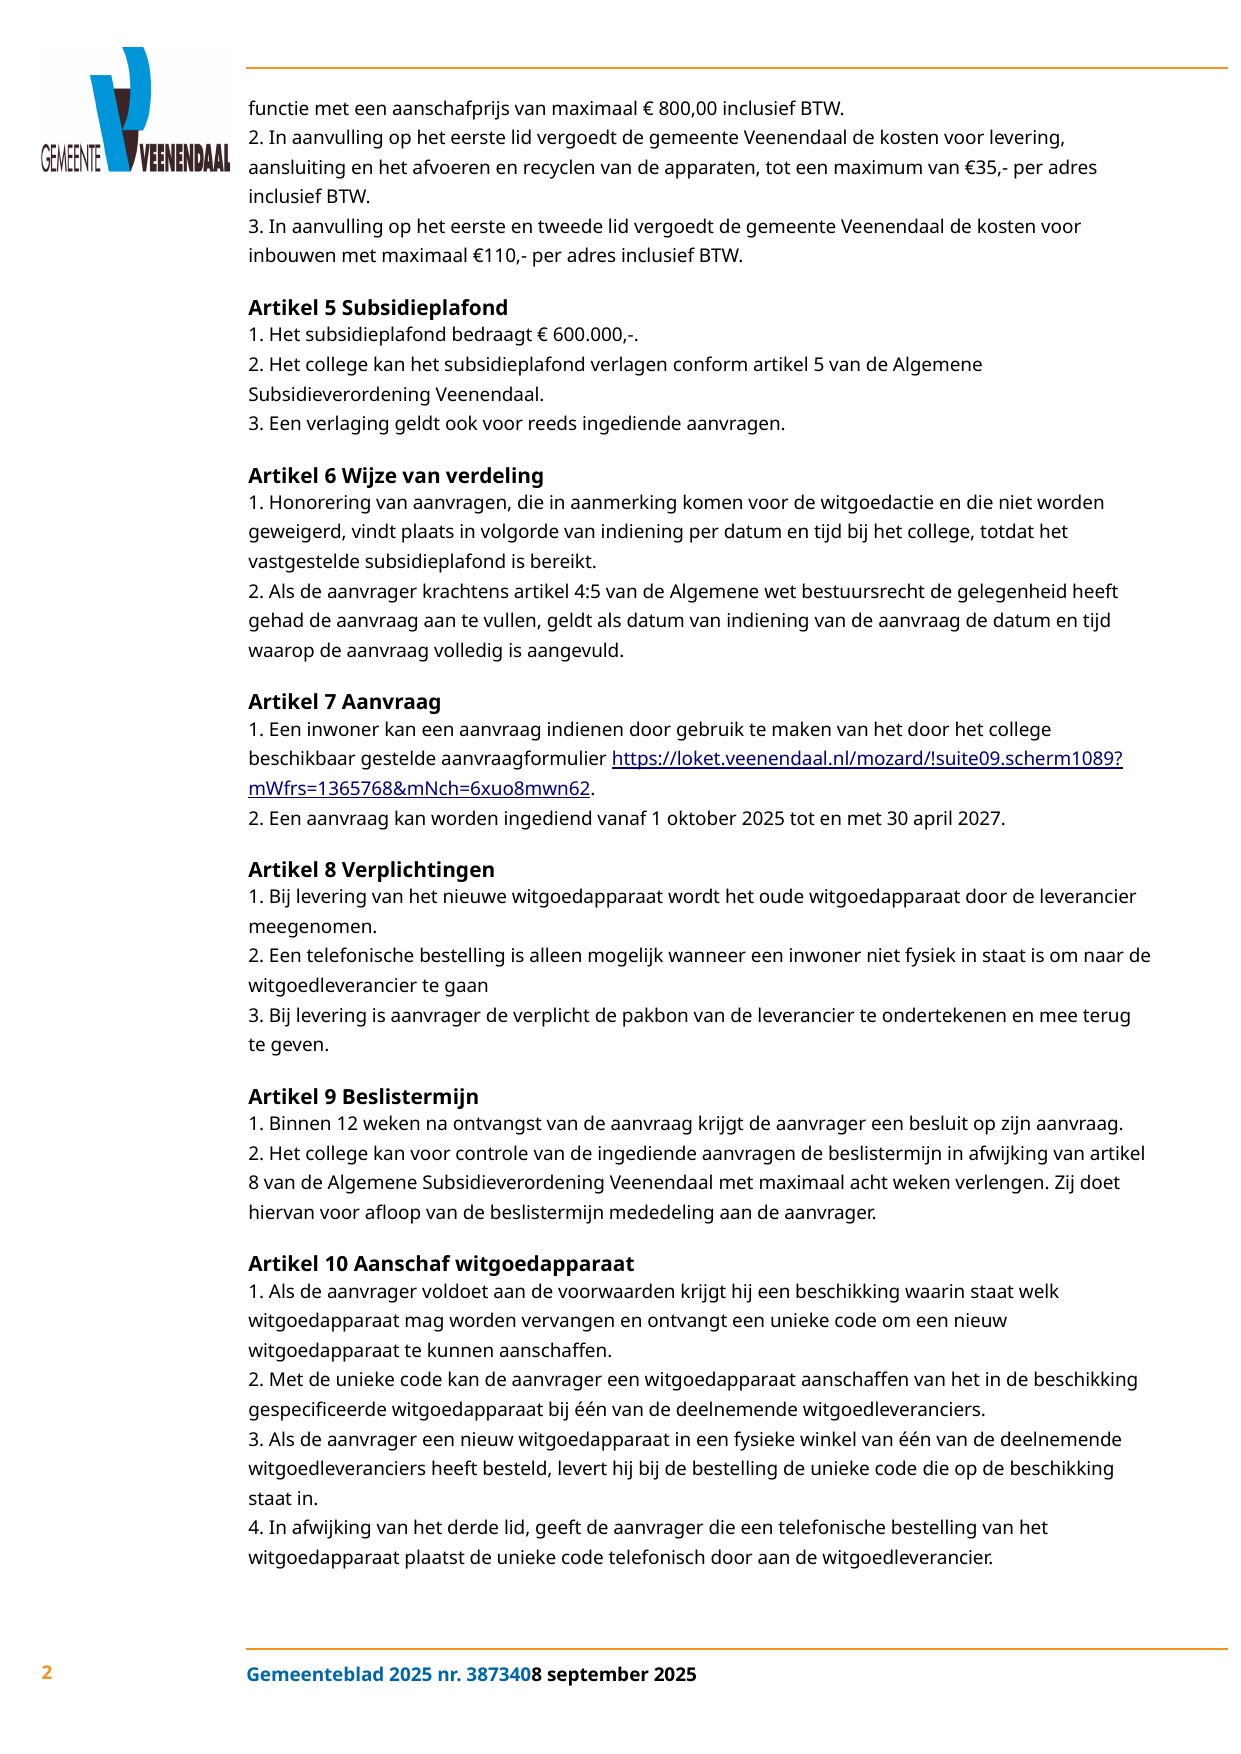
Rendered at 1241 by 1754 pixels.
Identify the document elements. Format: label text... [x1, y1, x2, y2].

text 2. Een telefonische bestelling is alleen mogelijk wanneer een inwoner niet fysiek in staat is om naar de witgoedleverancier te gaan [248, 943, 1152, 998]
text 3. Een verlaging geldt ook voor reeds ingediende aanvragen. [248, 410, 1152, 436]
text 3. In aanvulling op het eerste en tweede lid vergoedt de gemeente Veenendaal de kosten voor inbouwen met maximaal €110,- per adres inclusief BTW. [248, 213, 1152, 268]
text Artikel 10 Aanschaf witgoedapparaat [248, 1249, 1152, 1278]
text 1. Als de aanvrager voldoet aan de voorwaarden krijgt hij een beschikking waarin staat welk witgoedapparaat mag worden vervangen en ontvangt een unieke code om een nieuw witgoedapparaat te kunnen aanschaffen. [248, 1278, 1152, 1363]
text 1. Het subsidieplafond bedraagt € 600.000,-. [248, 322, 1152, 347]
text 2. In aanvulling op het eerste lid vergoedt de gemeente Veenendaal de kosten voor levering, aansluiting en het afvoeren en recyclen van de apparaten, tot een maximum van €35,- per adres inclusief BTW. [248, 124, 1152, 209]
picture [41, 47, 130, 172]
picture [123, 47, 231, 172]
text 2. Het college kan voor controle van de ingediende aanvragen de beslistermijn in afwijking van artikel 8 van de Algemene Subsidieverordening Veenendaal met maximaal acht weken verlengen. Zij doet hiervan voor afloop van de beslistermijn mededeling aan de aanvrager. [248, 1140, 1152, 1225]
text functie met een aanschafprijs van maximaal € 800,00 inclusief BTW. [248, 95, 1152, 121]
text 3. Bij levering is aanvrager de verplicht de pakbon van de leverancier te ondertekenen en mee terug te geven. [248, 1002, 1152, 1057]
text Artikel 5 Subsidieplafond [248, 293, 1152, 322]
text 2. Een aanvraag kan worden ingediend vanaf 1 oktober 2025 tot en met 30 april 2027. [248, 805, 1152, 830]
text 4. In afwijking van het derde lid, geeft de aanvrager die een telefonische bestelling van het witgoedapparaat plaatst de unieke code telefonisch door aan de witgoedleverancier. [248, 1514, 1152, 1570]
text Artikel 6 Wijze van verdeling [248, 461, 1152, 489]
text Artikel 9 Beslistermijn [248, 1082, 1152, 1110]
text Artikel 7 Aanvraag [248, 687, 1152, 716]
text 2. Met de unieke code kan de aanvrager een witgoedapparaat aanschaffen van het in de beschikking gespecificeerde witgoedapparaat bij één van de deelnemende witgoedleveranciers. [248, 1367, 1152, 1422]
text 2. Als de aanvrager krachtens artikel 4:5 van de Algemene wet bestuursrecht de gelegenheid heeft gehad de aanvraag aan te vullen, geldt als datum van indiening van de aanvraag de datum en tijd waarop de aanvraag volledig is aangevuld. [248, 578, 1152, 663]
text Artikel 8 Verplichtingen [248, 855, 1152, 883]
text 1. Bij levering van het nieuwe witgoedapparaat wordt het oude witgoedapparaat door de leverancier meegenomen. [248, 883, 1152, 939]
text 1. Binnen 12 weken na ontvangst van de aanvraag krijgt de aanvrager een besluit op zijn aanvraag. [248, 1110, 1152, 1136]
text 1. Een inwoner kan een aanvraag indienen door gebruik te maken van het door het college beschikbaar gestelde aanvraagformulier https://loket.veenendaal.nl/mozard/!suite09.scherm1089?mWfrs=1365768&mNch=6xuo8mwn62. [248, 716, 1152, 801]
text 3. Als de aanvrager een nieuw witgoedapparaat in een fysieke winkel van één van de deelnemende witgoedleveranciers heeft besteld, levert hij bij de bestelling de unieke code die op de beschikking staat in. [248, 1426, 1152, 1511]
text 2. Het college kan het subsidieplafond verlagen conform artikel 5 van de Algemene Subsidieverordening Veenendaal. [248, 351, 1152, 406]
text 1. Honorering van aanvragen, die in aanmerking komen voor de witgoedactie en die niet worden geweigerd, vindt plaats in volgorde van indiening per datum en tijd bij het college, totdat het vastgestelde subsidieplafond is bereikt. [248, 489, 1152, 574]
